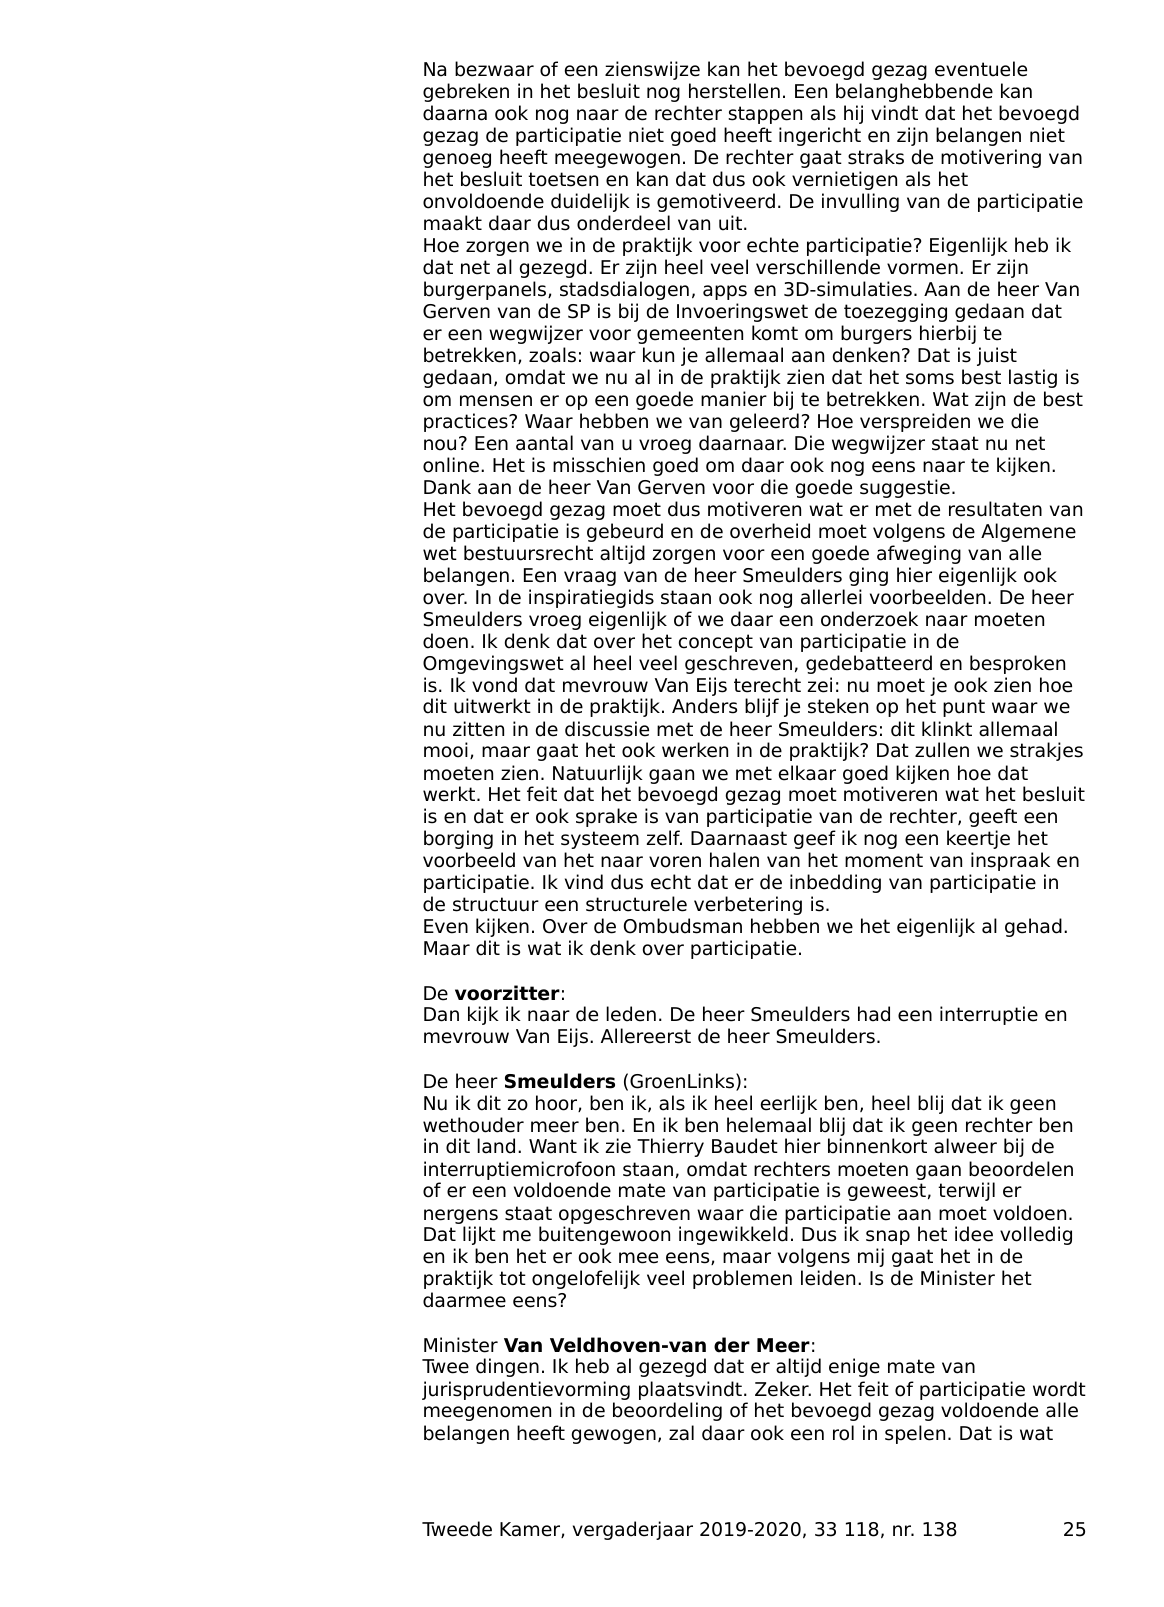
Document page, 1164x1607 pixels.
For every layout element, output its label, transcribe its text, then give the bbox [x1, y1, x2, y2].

text Minister Van Veldhoven-van der Meer: [422, 1334, 1087, 1356]
text De heer Smeulders (GroenLinks): [422, 1071, 1087, 1092]
text Even kijken. Over de Ombudsman hebben we het eigenlijk al gehad. Maar dit is wat ik denk over participatie. [422, 916, 1087, 960]
text Na bezwaar of een zienswijze kan het bevoegd gezag eventuele gebreken in het besluit nog herstellen. Een belanghebbende kan daarna ook nog naar de rechter stappen als hij vindt dat het bevoegd gezag de participatie niet goed heeft ingericht en zijn belangen niet genoeg heeft meegewogen. De rechter gaat straks de motivering van het besluit toetsen en kan dat dus ook vernietigen als het onvoldoende duidelijk is gemotiveerd. De invulling van de participatie maakt daar dus onderdeel van uit. [422, 59, 1087, 235]
text Het bevoegd gezag moet dus motiveren wat er met de resultaten van de participatie is gebeurd en de overheid moet volgens de Algemene wet bestuursrecht altijd zorgen voor een goede afweging van alle belangen. Een vraag van de heer Smeulders ging hier eigenlijk ook over. In de inspiratiegids staan ook nog allerlei voorbeelden. De heer Smeulders vroeg eigenlijk of we daar een onderzoek naar moeten doen. Ik denk dat over het concept van participatie in de Omgevingswet al heel veel geschreven, gedebatteerd en besproken is. Ik vond dat mevrouw Van Eijs terecht zei: nu moet je ook zien hoe dit uitwerkt in de praktijk. Anders blijf je steken op het punt waar we nu zitten in de discussie met de heer Smeulders: dit klinkt allemaal mooi, maar gaat het ook werken in de praktijk? Dat zullen we strakjes moeten zien. Natuurlijk gaan we met elkaar goed kijken hoe dat werkt. Het feit dat het bevoegd gezag moet motiveren wat het besluit is en dat er ook sprake is van participatie van de rechter, geeft een borging in het systeem zelf. Daarnaast geef ik nog een keertje het voorbeeld van het naar voren halen van het moment van inspraak en participatie. Ik vind dus echt dat er de inbedding van participatie in de structuur een structurele verbetering is. [422, 499, 1087, 916]
text De voorzitter: [422, 982, 1087, 1004]
text Twee dingen. Ik heb al gezegd dat er altijd enige mate van jurisprudentievorming plaatsvindt. Zeker. Het feit of participatie wordt meegenomen in de beoordeling of het bevoegd gezag voldoende alle belangen heeft gewogen, zal daar ook een rol in spelen. Dat is wat [422, 1356, 1087, 1444]
text Nu ik dit zo hoor, ben ik, als ik heel eerlijk ben, heel blij dat ik geen wethouder meer ben. En ik ben helemaal blij dat ik geen rechter ben in dit land. Want ik zie Thierry Baudet hier binnenkort alweer bij de interruptiemicrofoon staan, omdat rechters moeten gaan beoordelen of er een voldoende mate van participatie is geweest, terwijl er nergens staat opgeschreven waar die participatie aan moet voldoen. Dat lijkt me buitengewoon ingewikkeld. Dus ik snap het idee volledig en ik ben het er ook mee eens, maar volgens mij gaat het in de praktijk tot ongelofelijk veel problemen leiden. Is de Minister het daarmee eens? [422, 1092, 1087, 1312]
text Hoe zorgen we in de praktijk voor echte participatie? Eigenlijk heb ik dat net al gezegd. Er zijn heel veel verschillende vormen. Er zijn burgerpanels, stadsdialogen, apps en 3D-simulaties. Aan de heer Van Gerven van de SP is bij de Invoeringswet de toezegging gedaan dat er een wegwijzer voor gemeenten komt om burgers hierbij te betrekken, zoals: waar kun je allemaal aan denken? Dat is juist gedaan, omdat we nu al in de praktijk zien dat het soms best lastig is om mensen er op een goede manier bij te betrekken. Wat zijn de best practices? Waar hebben we van geleerd? Hoe verspreiden we die nou? Een aantal van u vroeg daarnaar. Die wegwijzer staat nu net online. Het is misschien goed om daar ook nog eens naar te kijken. Dank aan de heer Van Gerven voor die goede suggestie. [422, 235, 1087, 499]
text Dan kijk ik naar de leden. De heer Smeulders had een interruptie en mevrouw Van Eijs. Allereerst de heer Smeulders. [422, 1004, 1087, 1048]
